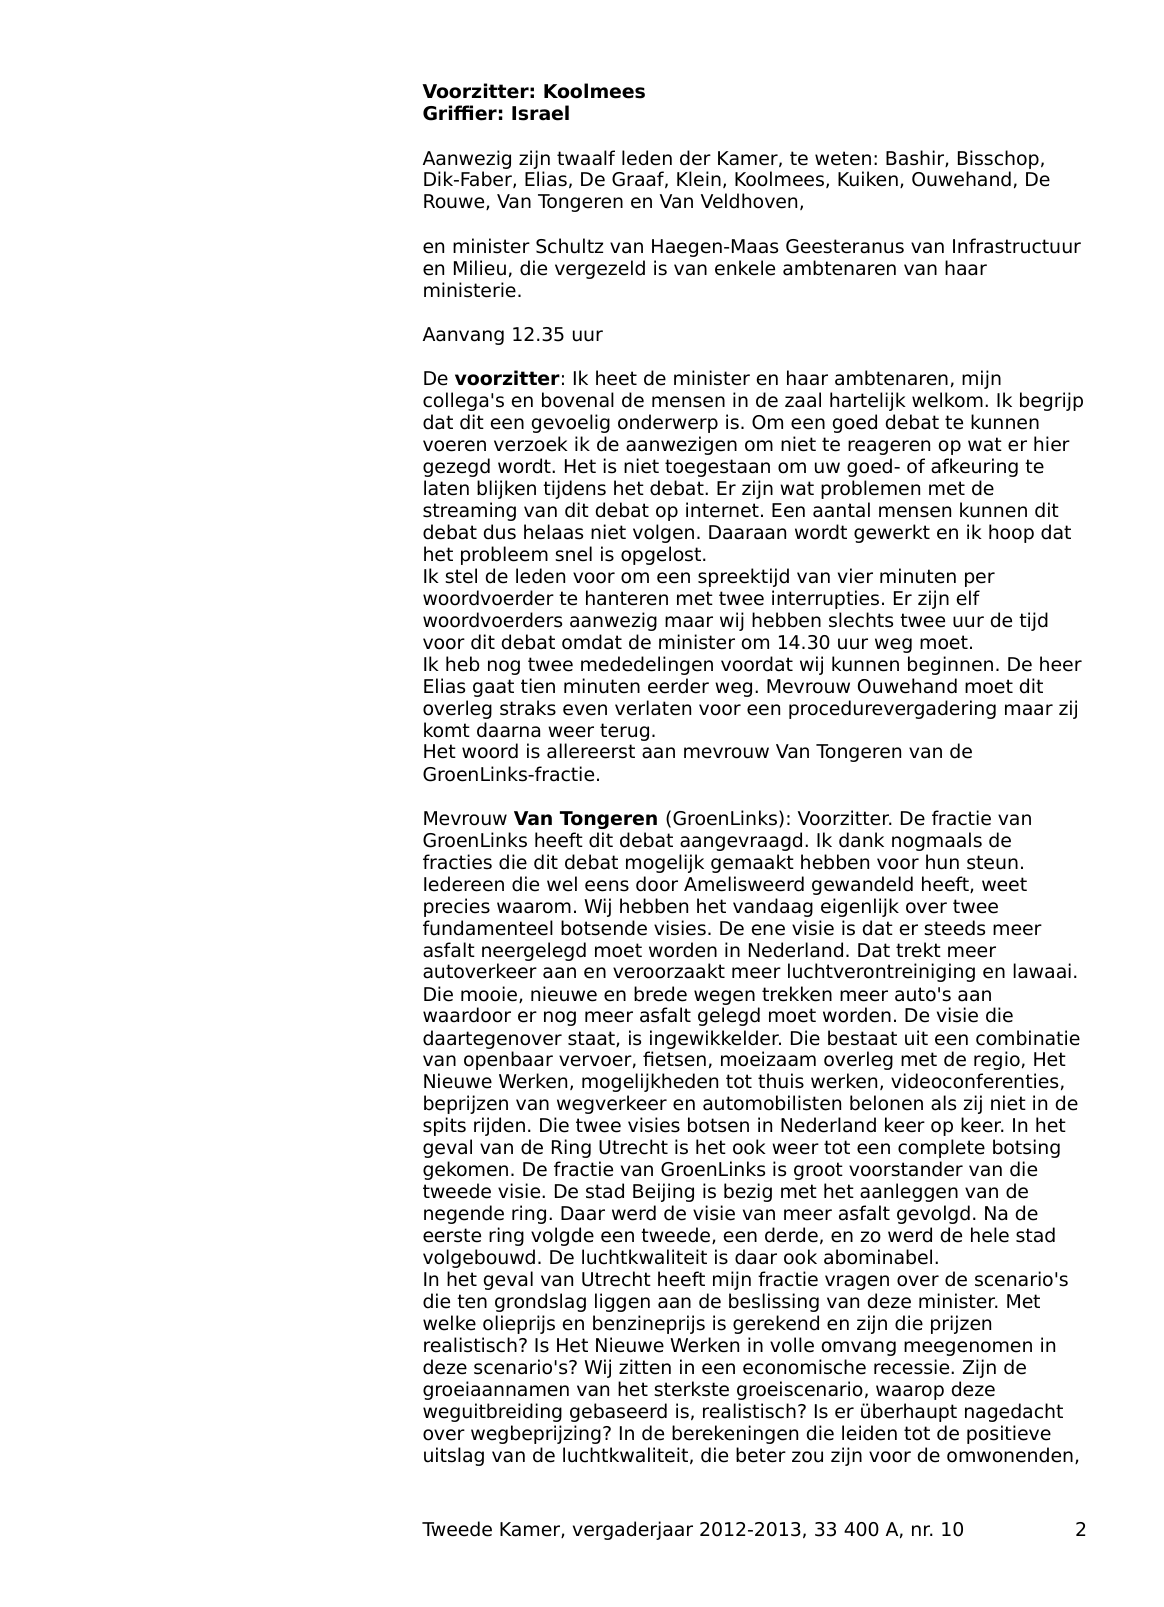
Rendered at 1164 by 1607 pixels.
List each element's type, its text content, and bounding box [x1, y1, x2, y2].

text en minister Schultz van Haegen-Maas Geesteranus van Infrastructuur en Milieu, die vergezeld is van enkele ambtenaren van haar ministerie. [422, 236, 1087, 301]
text Ik heb nog twee mededelingen voordat wij kunnen beginnen. De heer Elias gaat tien minuten eerder weg. Mevrouw Ouwehand moet dit overleg straks even verlaten voor een procedurevergadering maar zij komt daarna weer terug. [422, 653, 1087, 741]
text In het geval van Utrecht heeft mijn fractie vragen over de scenario's die ten grondslag liggen aan de beslissing van deze minister. Met welke olieprijs en benzineprijs is gerekend en zijn die prijzen realistisch? Is Het Nieuwe Werken in volle omvang meegenomen in deze scenario's? Wij zitten in een economische recessie. Zijn de groeiaannamen van het sterkste groeiscenario, waarop deze weguitbreiding gebaseerd is, realistisch? Is er überhaupt nagedacht over wegbeprijzing? In de berekeningen die leiden tot de positieve uitslag van de luchtkwaliteit, die beter zou zijn voor de omwonenden, [422, 1269, 1087, 1467]
text Aanvang 12.35 uur [422, 324, 1087, 346]
text Griffier: Israel [422, 103, 1087, 125]
text De voorzitter: Ik heet de minister en haar ambtenaren, mijn collega's en bovenal de mensen in de zaal hartelijk welkom. Ik begrijp dat dit een gevoelig onderwerp is. Om een goed debat te kunnen voeren verzoek ik de aanwezigen om niet te reageren op wat er hier gezegd wordt. Het is niet toegestaan om uw goed- of afkeuring te laten blijken tijdens het debat. Er zijn wat problemen met de streaming van dit debat op internet. Een aantal mensen kunnen dit debat dus helaas niet volgen. Daaraan wordt gewerkt en ik hoop dat het probleem snel is opgelost. [422, 368, 1087, 566]
text Aanwezig zijn twaalf leden der Kamer, te weten: Bashir, Bisschop, Dik-Faber, Elias, De Graaf, Klein, Koolmees, Kuiken, Ouwehand, De Rouwe, Van Tongeren en Van Veldhoven, [422, 147, 1087, 213]
text Mevrouw Van Tongeren (GroenLinks): Voorzitter. De fractie van GroenLinks heeft dit debat aangevraagd. Ik dank nogmaals de fracties die dit debat mogelijk gemaakt hebben voor hun steun. Iedereen die wel eens door Amelisweerd gewandeld heeft, weet precies waarom. Wij hebben het vandaag eigenlijk over twee fundamenteel botsende visies. De ene visie is dat er steeds meer asfalt neergelegd moet worden in Nederland. Dat trekt meer autoverkeer aan en veroorzaakt meer luchtverontreiniging en lawaai. Die mooie, nieuwe en brede wegen trekken meer auto's aan waardoor er nog meer asfalt gelegd moet worden. De visie die daartegenover staat, is ingewikkelder. Die bestaat uit een combinatie van openbaar vervoer, fietsen, moeizaam overleg met de regio, Het Nieuwe Werken, mogelijkheden tot thuis werken, videoconferenties, beprijzen van wegverkeer en automobilisten belonen als zij niet in de spits rijden. Die twee visies botsen in Nederland keer op keer. In het geval van de Ring Utrecht is het ook weer tot een complete botsing gekomen. De fractie van GroenLinks is groot voorstander van die tweede visie. De stad Beijing is bezig met het aanleggen van de negende ring. Daar werd de visie van meer asfalt gevolgd. Na de eerste ring volgde een tweede, een derde, en zo werd de hele stad volgebouwd. De luchtkwaliteit is daar ook abominabel. [422, 808, 1087, 1269]
text Ik stel de leden voor om een spreektijd van vier minuten per woordvoerder te hanteren met twee interrupties. Er zijn elf woordvoerders aanwezig maar wij hebben slechts twee uur de tijd voor dit debat omdat de minister om 14.30 uur weg moet. [422, 566, 1087, 653]
text Het woord is allereerst aan mevrouw Van Tongeren van de GroenLinks-fractie. [422, 741, 1087, 785]
text Voorzitter: Koolmees [422, 81, 1087, 103]
